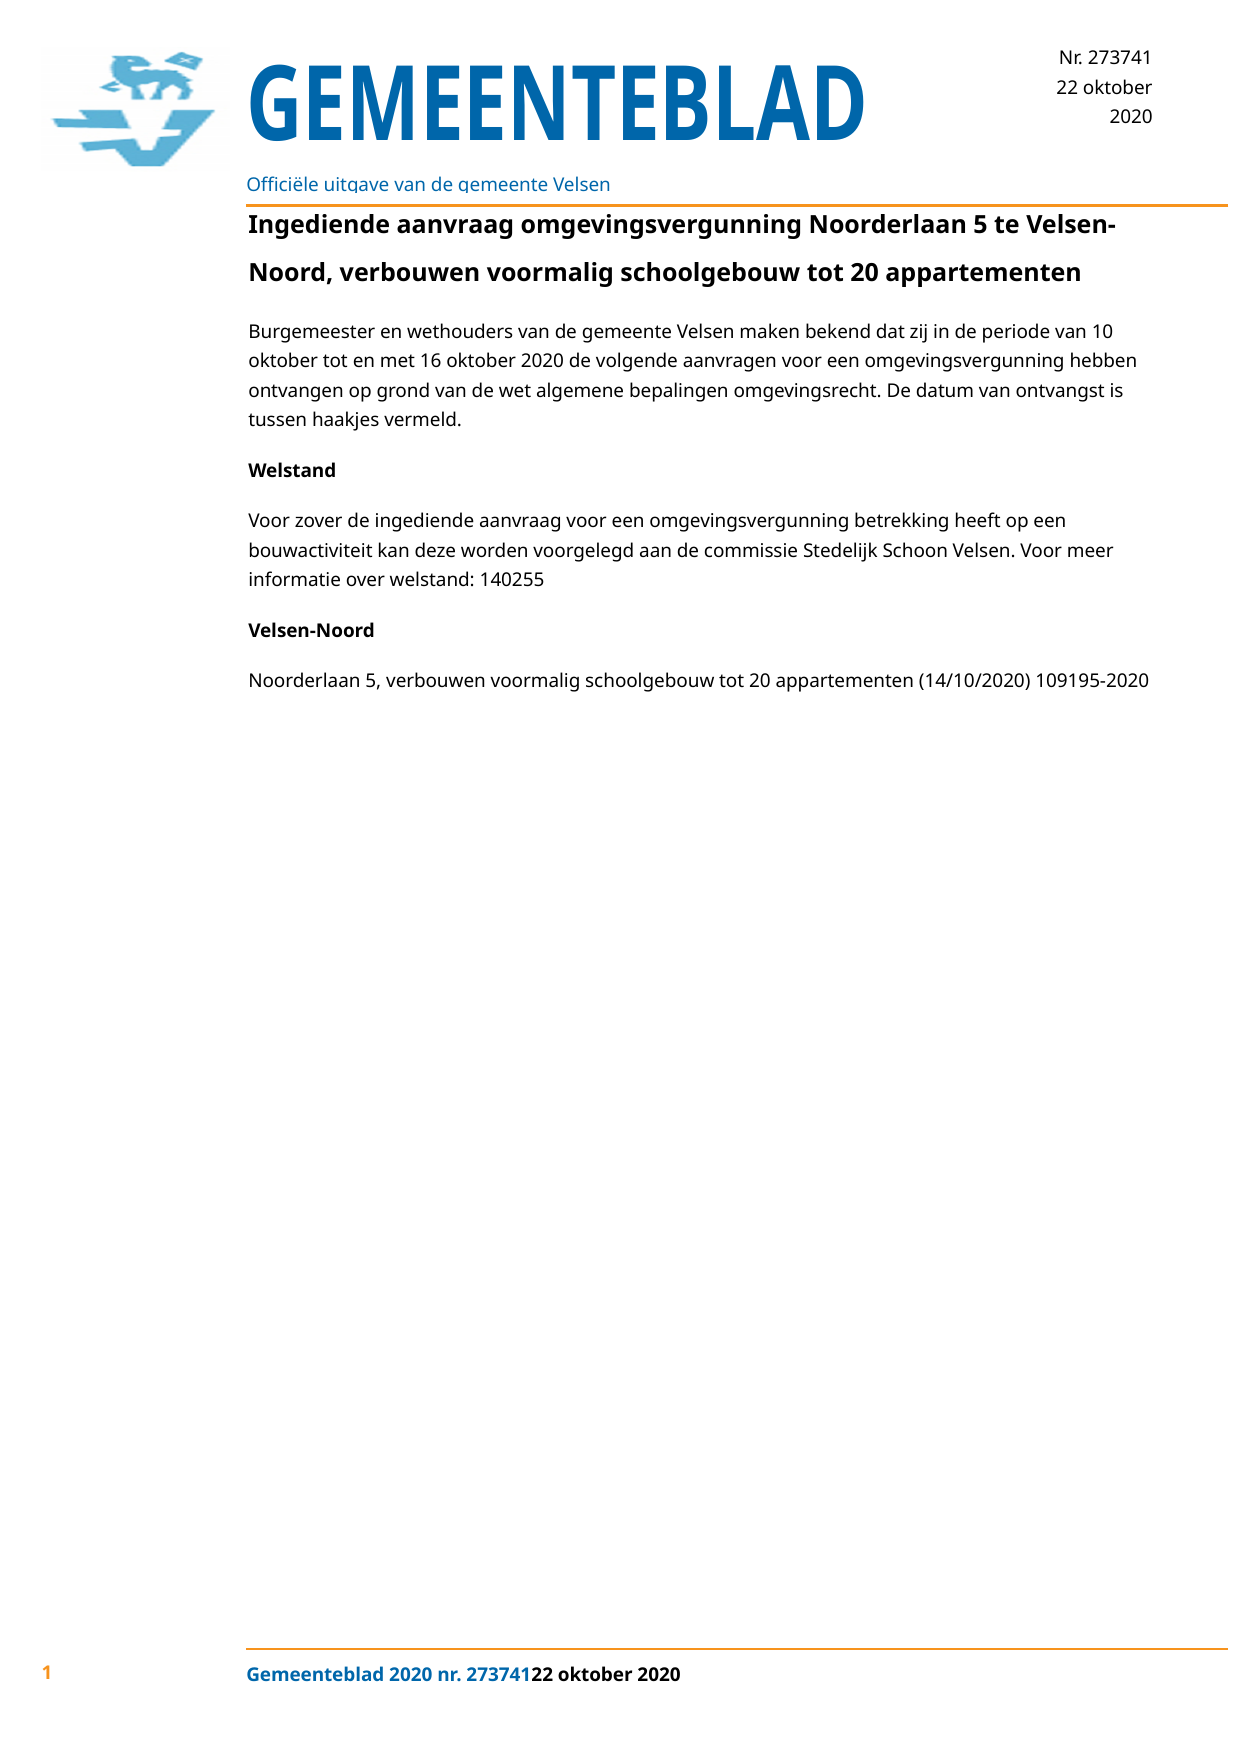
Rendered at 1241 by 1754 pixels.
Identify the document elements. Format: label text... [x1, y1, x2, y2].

text Ingediende aanvraag omgevingsvergunning Noorderlaan 5 te Velsen-Noord, verbouwen voormalig schoolgebouw tot 20 appartementen [248, 207, 1152, 288]
text Noorderlaan 5, verbouwen voormalig schoolgebouw tot 20 appartementen (14/10/2020) 109195-2020 [248, 667, 1152, 693]
text Welstand [248, 457, 1152, 483]
text Velsen-Noord [248, 617, 1152, 643]
text Burgemeester en wethouders van de gemeente Velsen maken bekend dat zij in de periode van 10 oktober tot en met 16 oktober 2020 de volgende aanvragen voor een omgevingsvergunning hebben ontvangen op grond van de wet algemene bepalingen omgevingsrecht. De datum van ontvangst is tussen haakjes vermeld. [248, 318, 1152, 432]
text Voor zover de ingediende aanvraag voor een omgevingsvergunning betrekking heeft op een bouwactiviteit kan deze worden voorgelegd aan de commissie Stedelijk Schoon Velsen. Voor meer informatie over welstand: 140255 [248, 507, 1152, 592]
picture [41, 47, 231, 172]
